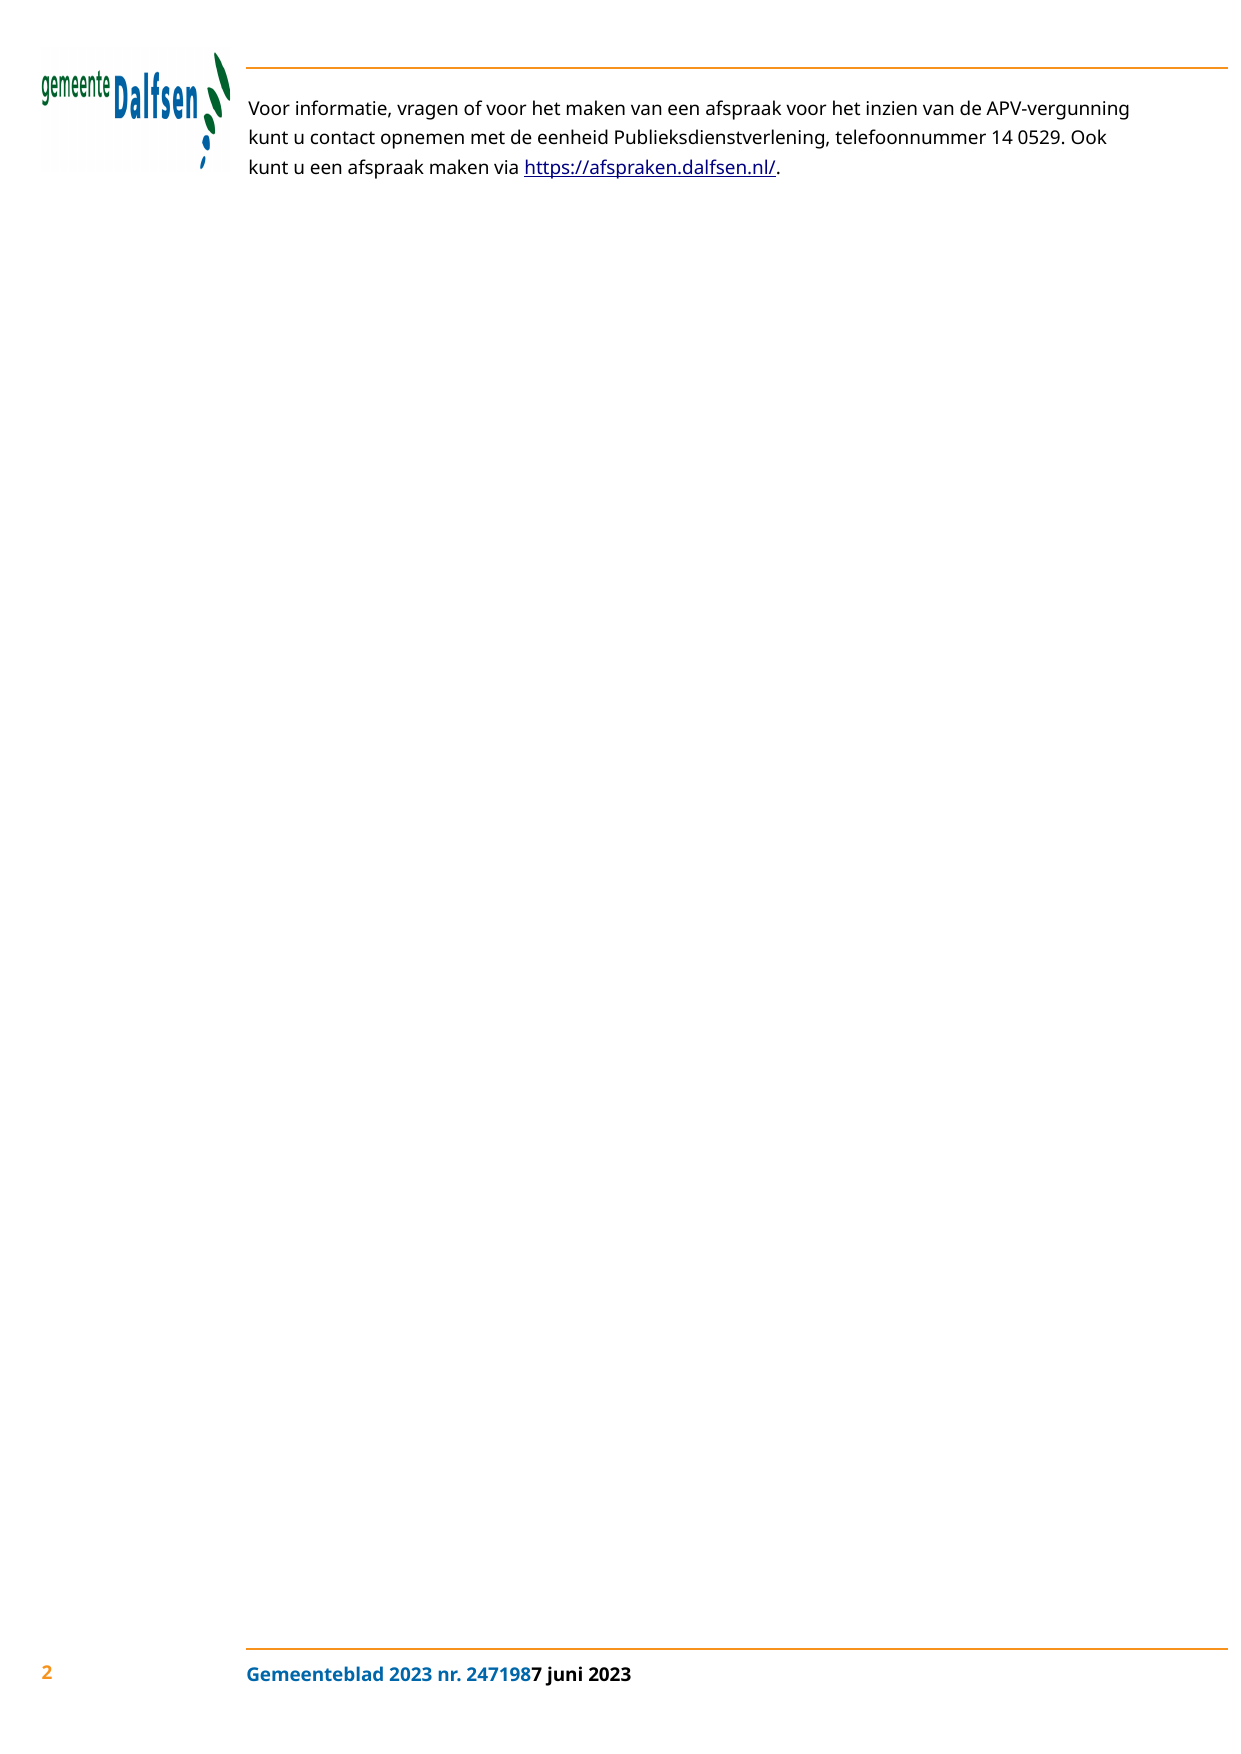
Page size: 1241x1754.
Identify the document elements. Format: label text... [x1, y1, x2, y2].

picture [41, 47, 231, 172]
text Voor informatie, vragen of voor het maken van een afspraak voor het inzien van de APV-vergunning kunt u contact opnemen met de eenheid Publieksdienstverlening, telefoonnummer 14 0529. Ook kunt u een afspraak maken via https://afspraken.dalfsen.nl/. [248, 95, 1152, 180]
